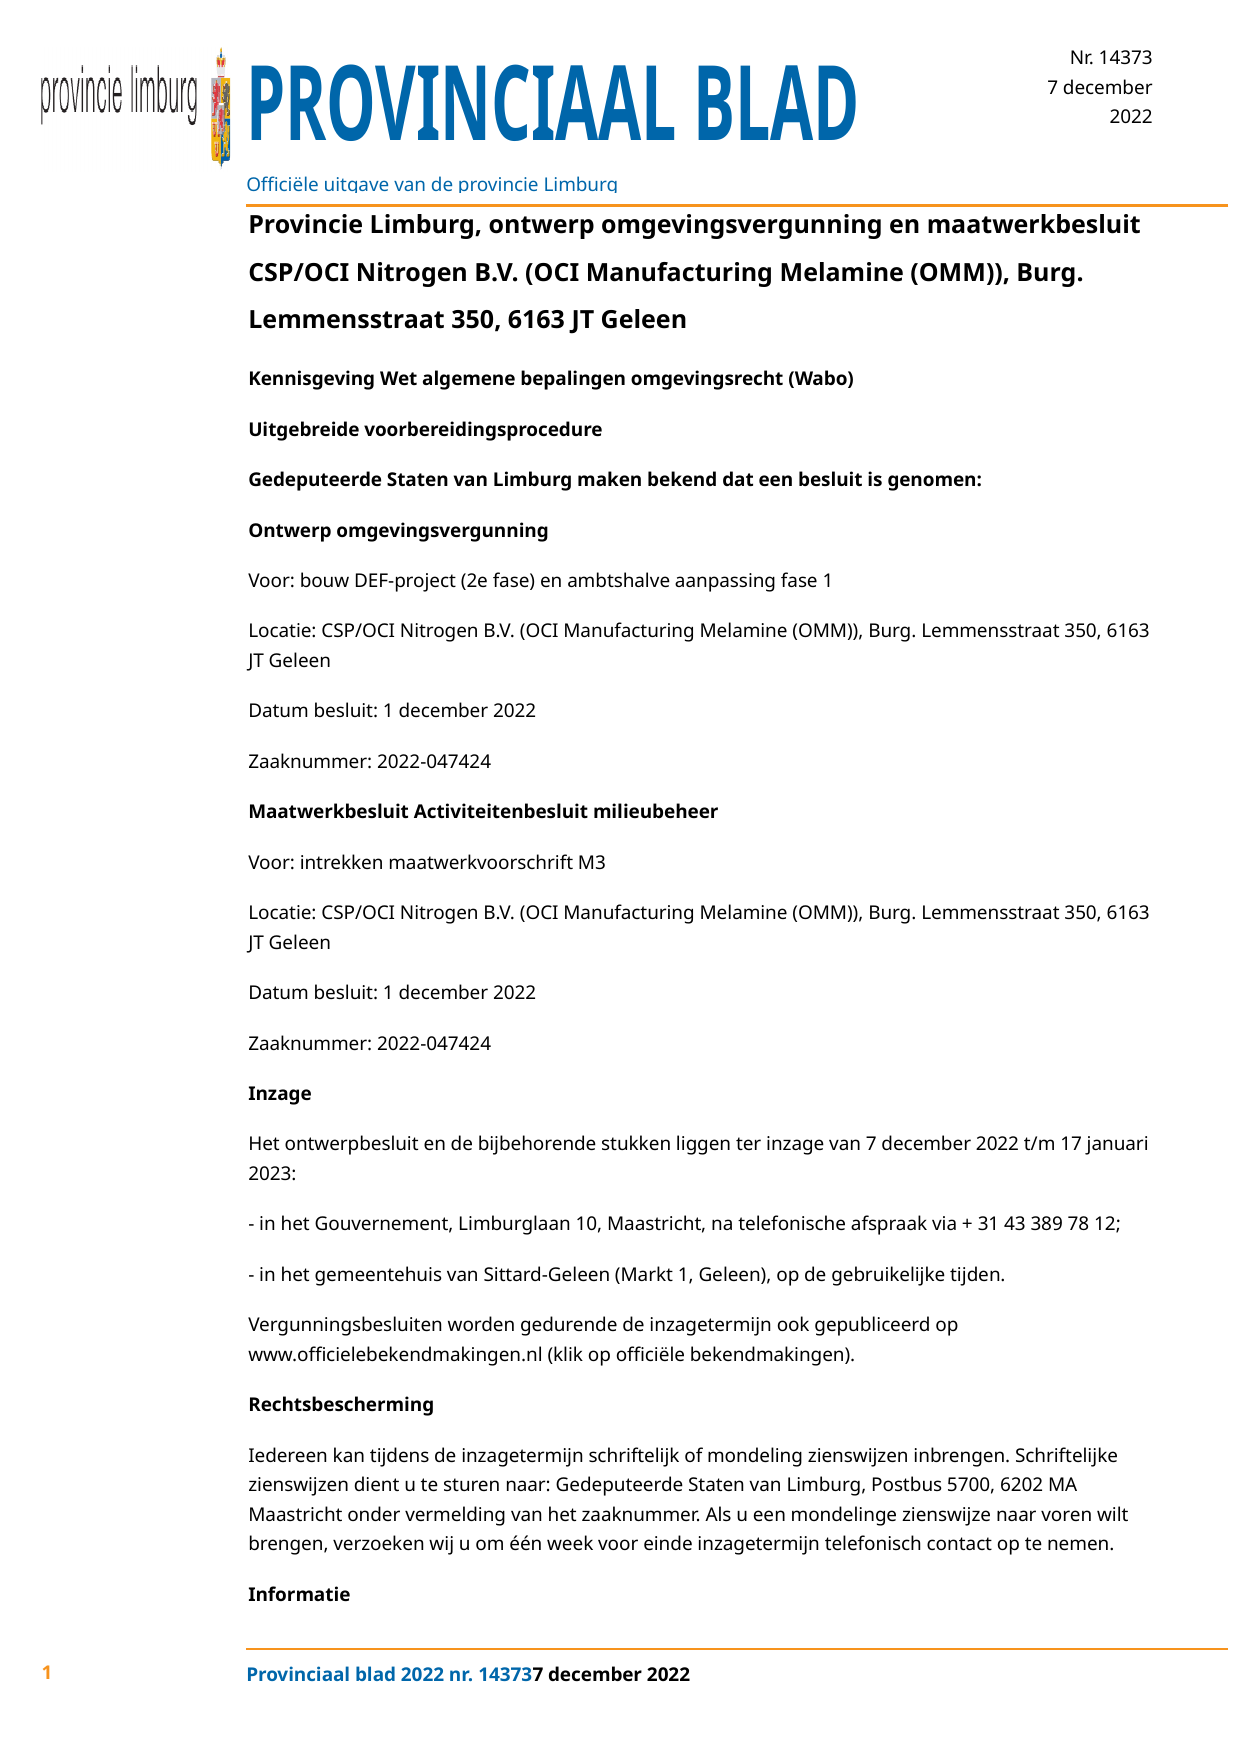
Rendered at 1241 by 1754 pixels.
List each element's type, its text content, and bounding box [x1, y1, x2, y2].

text Gedeputeerde Staten van Limburg maken bekend dat een besluit is genomen: [248, 466, 1152, 492]
text Maatwerkbesluit Activiteitenbesluit milieubeheer [248, 798, 1152, 824]
text Iedereen kan tijdens de inzagetermijn schriftelijk of mondeling zienswijzen inbrengen. Schriftelijke zienswijzen dient u te sturen naar: Gedeputeerde Staten van Limburg, Postbus 5700, 6202 MA Maastricht onder vermelding van het zaaknummer. Als u een mondelinge zienswijze naar voren wilt brengen, verzoeken wij u om één week voor einde inzagetermijn telefonisch contact op te nemen. [248, 1442, 1152, 1556]
picture [41, 47, 231, 172]
text Informatie [248, 1581, 1152, 1607]
text Het ontwerpbesluit en de bijbehorende stukken liggen ter inzage van 7 december 2022 t/m 17 januari 2023: [248, 1131, 1152, 1186]
text - in het gemeentehuis van Sittard-Geleen (Markt 1, Geleen), op de gebruikelijke tijden. [248, 1261, 1152, 1287]
text Provincie Limburg, ontwerp omgevingsvergunning en maatwerkbesluit CSP/OCI Nitrogen B.V. (OCI Manufacturing Melamine (OMM)), Burg. Lemmensstraat 350, 6163 JT Geleen [248, 207, 1152, 336]
text Vergunningsbesluiten worden gedurende de inzagetermijn ook gepubliceerd op www.officielebekendmakingen.nl (klik op officiële bekendmakingen). [248, 1311, 1152, 1367]
text Locatie: CSP/OCI Nitrogen B.V. (OCI Manufacturing Melamine (OMM)), Burg. Lemmensstraat 350, 6163 JT Geleen [248, 618, 1152, 673]
text Locatie: CSP/OCI Nitrogen B.V. (OCI Manufacturing Melamine (OMM)), Burg. Lemmensstraat 350, 6163 JT Geleen [248, 899, 1152, 954]
text Rechtsbescherming [248, 1391, 1152, 1417]
text Uitgebreide voorbereidingsprocedure [248, 416, 1152, 442]
text - in het Gouvernement, Limburglaan 10, Maastricht, na telefonische afspraak via + 31 43 389 78 12; [248, 1211, 1152, 1236]
text Datum besluit: 1 december 2022 [248, 979, 1152, 1005]
text Voor: bouw DEF-project (2e fase) en ambtshalve aanpassing fase 1 [248, 567, 1152, 593]
text Ontwerp omgevingsvergunning [248, 517, 1152, 542]
text Zaaknummer: 2022-047424 [248, 748, 1152, 774]
text Zaaknummer: 2022-047424 [248, 1030, 1152, 1055]
text Inzage [248, 1080, 1152, 1106]
text Voor: intrekken maatwerkvoorschrift M3 [248, 849, 1152, 874]
text Kennisgeving Wet algemene bepalingen omgevingsrecht (Wabo) [248, 366, 1152, 391]
text Datum besluit: 1 december 2022 [248, 698, 1152, 723]
